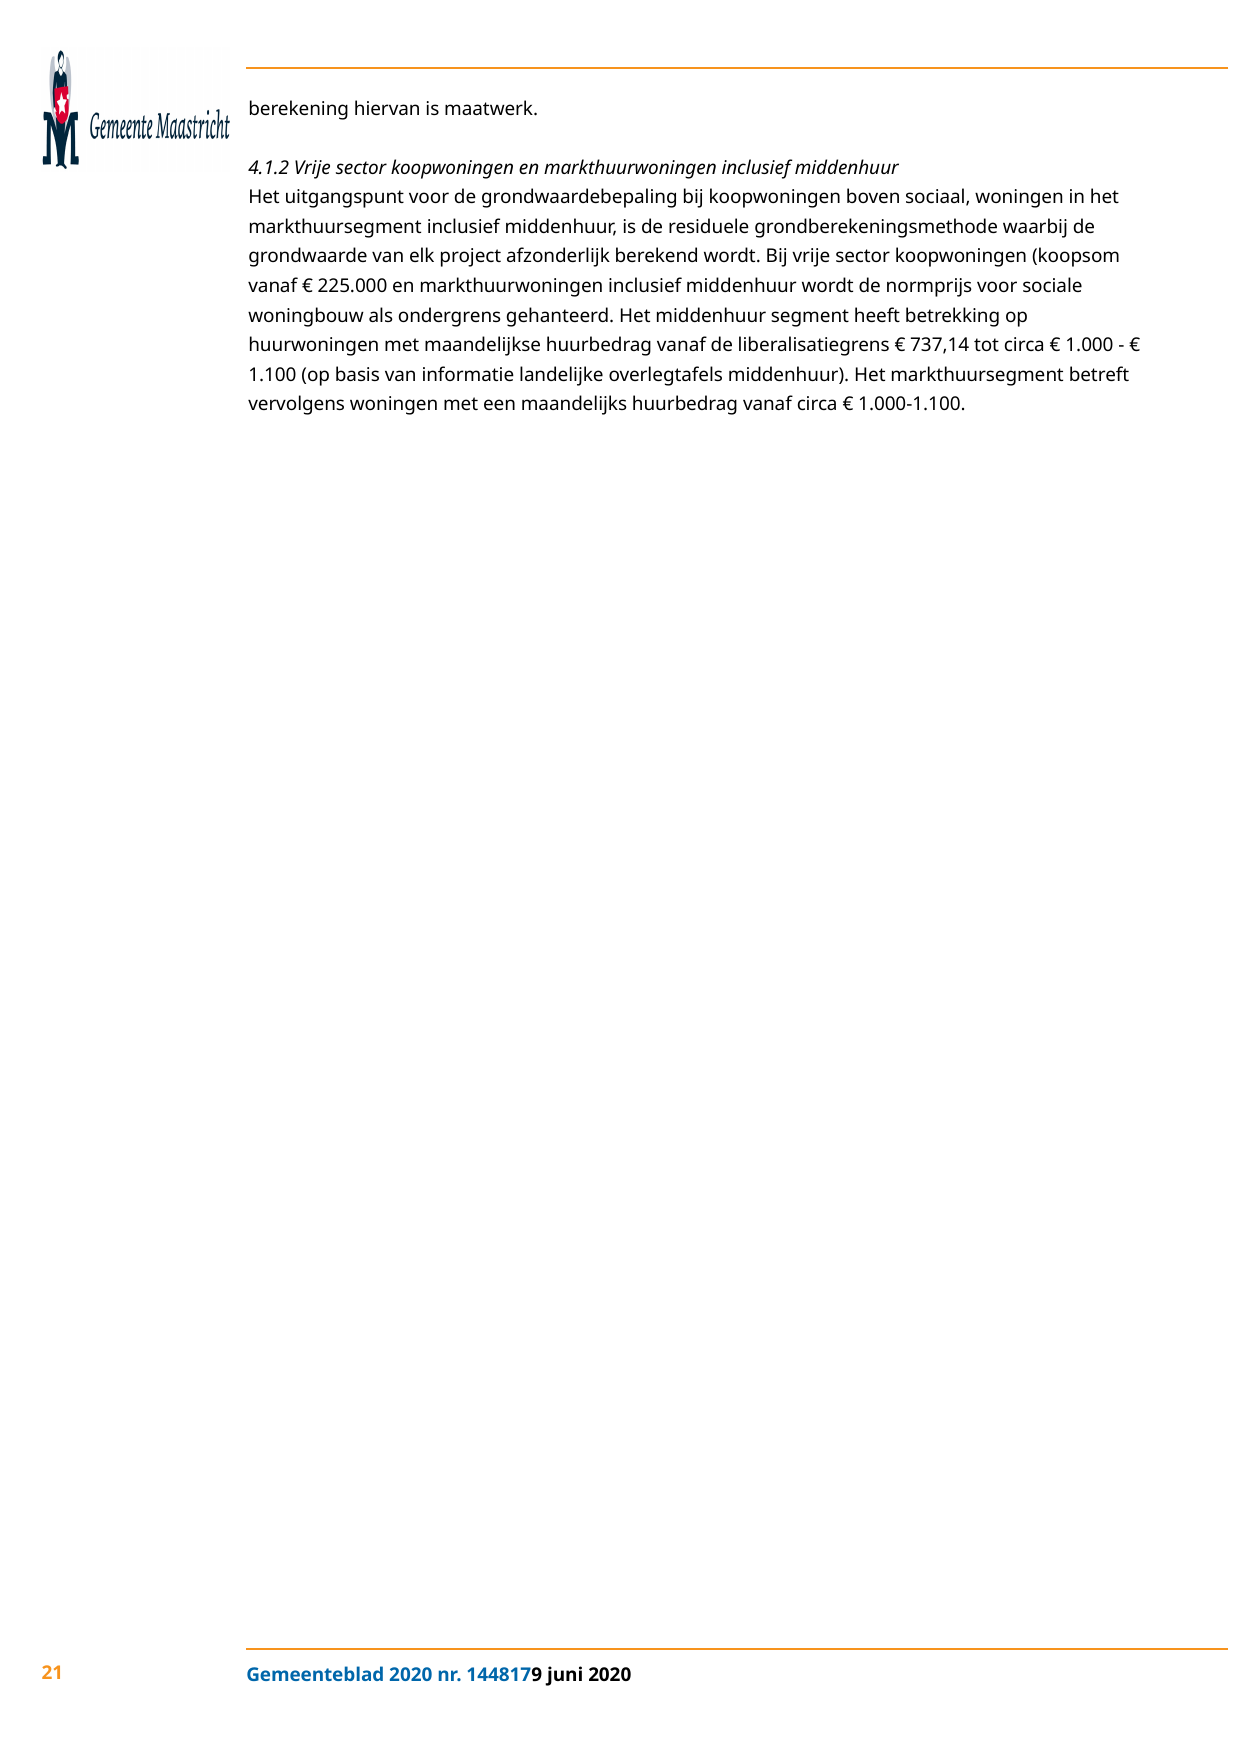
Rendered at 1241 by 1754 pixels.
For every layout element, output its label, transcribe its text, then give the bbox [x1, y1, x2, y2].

text Het uitgangspunt voor de grondwaardebepaling bij koopwoningen boven sociaal, woningen in het markthuursegment inclusief middenhuur, is de residuele grondberekeningsmethode waarbij de grondwaarde van elk project afzonderlijk berekend wordt. Bij vrije sector koopwoningen (koopsom vanaf € 225.000 en markthuurwoningen inclusief middenhuur wordt de normprijs voor sociale woningbouw als ondergrens gehanteerd. Het middenhuur segment heeft betrekking op huurwoningen met maandelijkse huurbedrag vanaf de liberalisatiegrens € 737,14 tot circa € 1.000 - € 1.100 (op basis van informatie landelijke overlegtafels middenhuur). Het markthuursegment betreft vervolgens woningen met een maandelijks huurbedrag vanaf circa € 1.000-1.100. [248, 183, 1152, 416]
picture [41, 47, 231, 172]
text 4.1.2 Vrije sector koopwoningen en markthuurwoningen inclusief middenhuur [248, 154, 1152, 180]
text berekening hiervan is maatwerk. [248, 95, 1152, 121]
